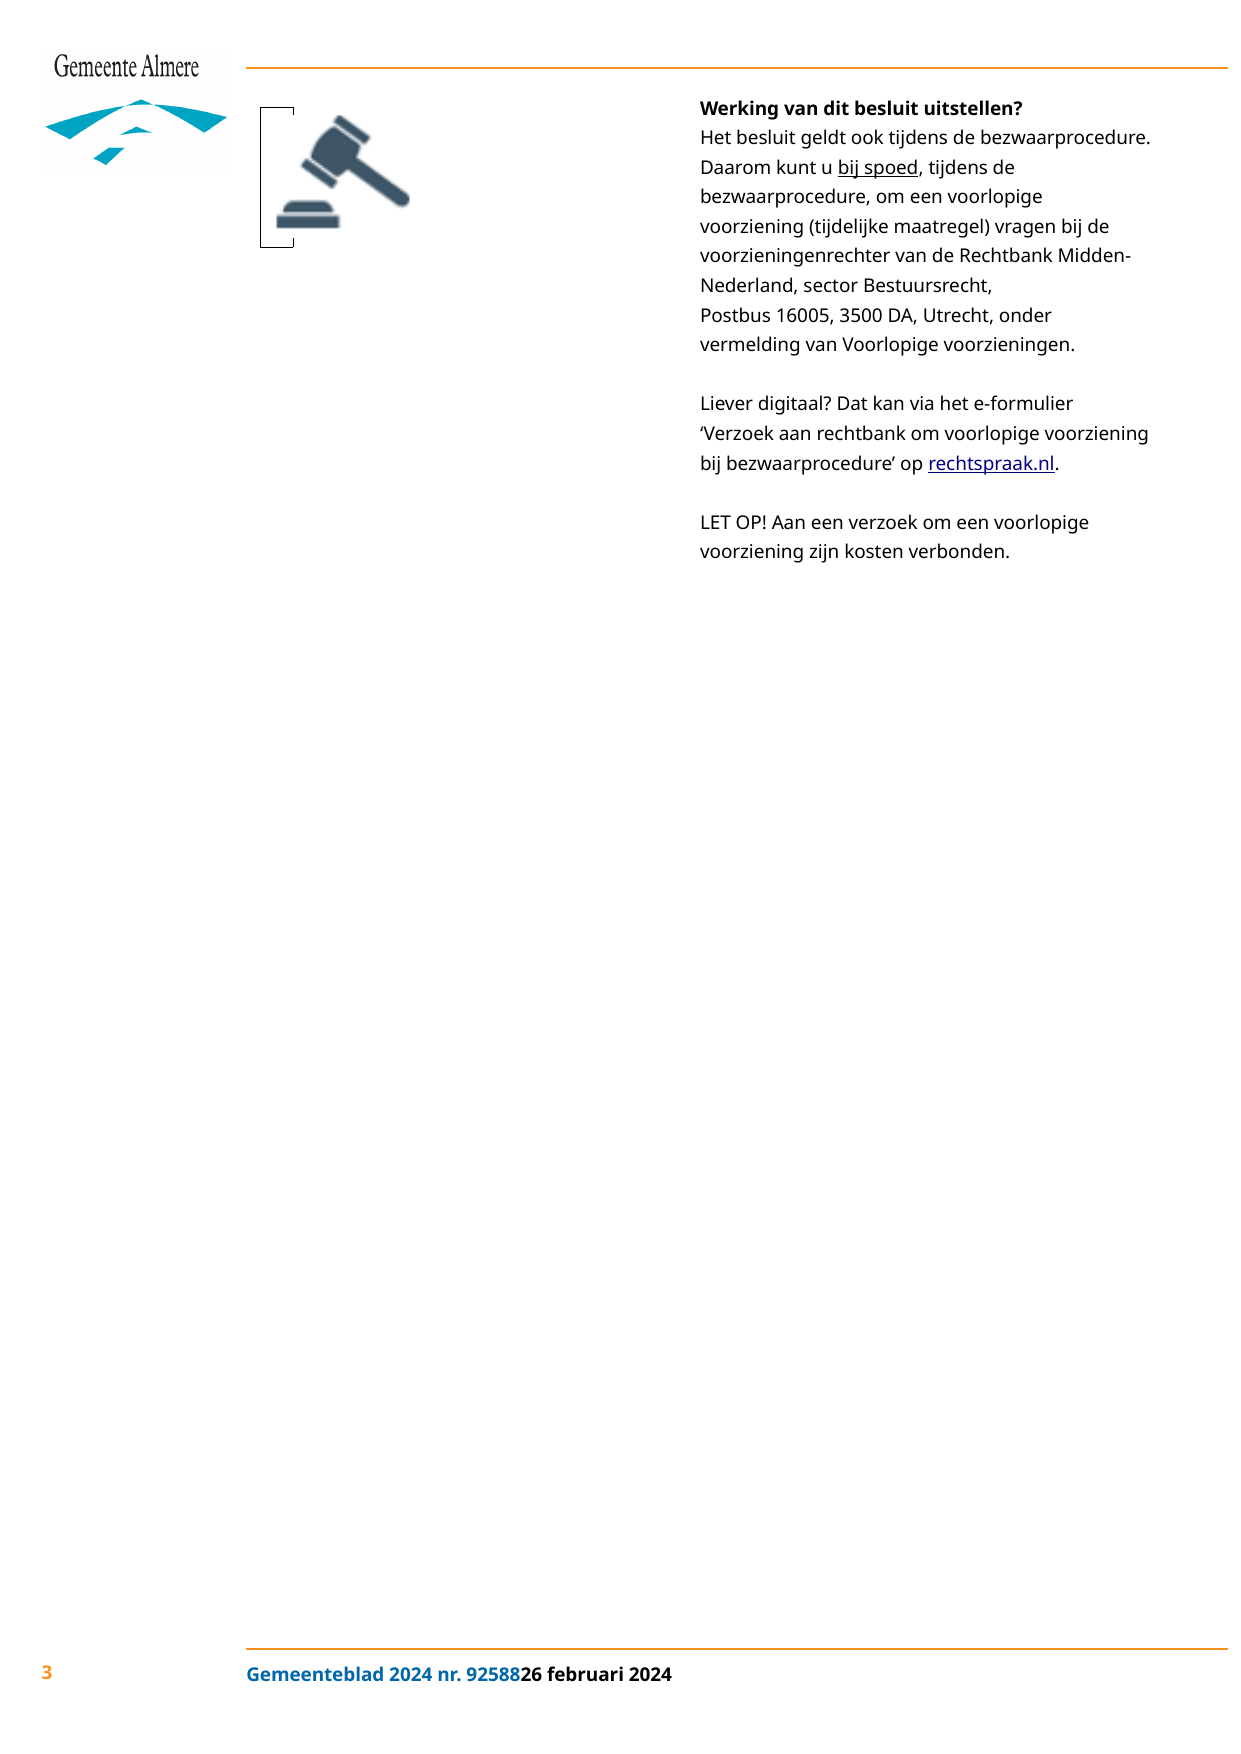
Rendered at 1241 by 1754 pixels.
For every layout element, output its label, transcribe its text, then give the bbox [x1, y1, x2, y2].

picture [268, 115, 417, 238]
picture [41, 47, 231, 172]
table_cell [248, 95, 700, 564]
table_cell Werking van dit besluit uitstellen? Het besluit geldt ook tijdens de bezwaarprocedure. Daarom kunt u bij spoed, tijdens de bezwaarprocedure, om een voorlopige voorziening (tijdelijke maatregel) vragen bij de voorzieningenrechter van de Rechtbank Midden-Nederland, sector Bestuursrecht, Postbus 16005, 3500 DA, Utrecht, onder vermelding van Voorlopige voorzieningen. Liever digitaal? Dat kan via het e-formulier ‘Verzoek aan rechtbank om voorlopige voorziening bij bezwaarprocedure’ op rechtspraak.nl. LET OP! Aan een verzoek om een voorlopige voorziening zijn kosten verbonden. [700, 95, 1152, 564]
